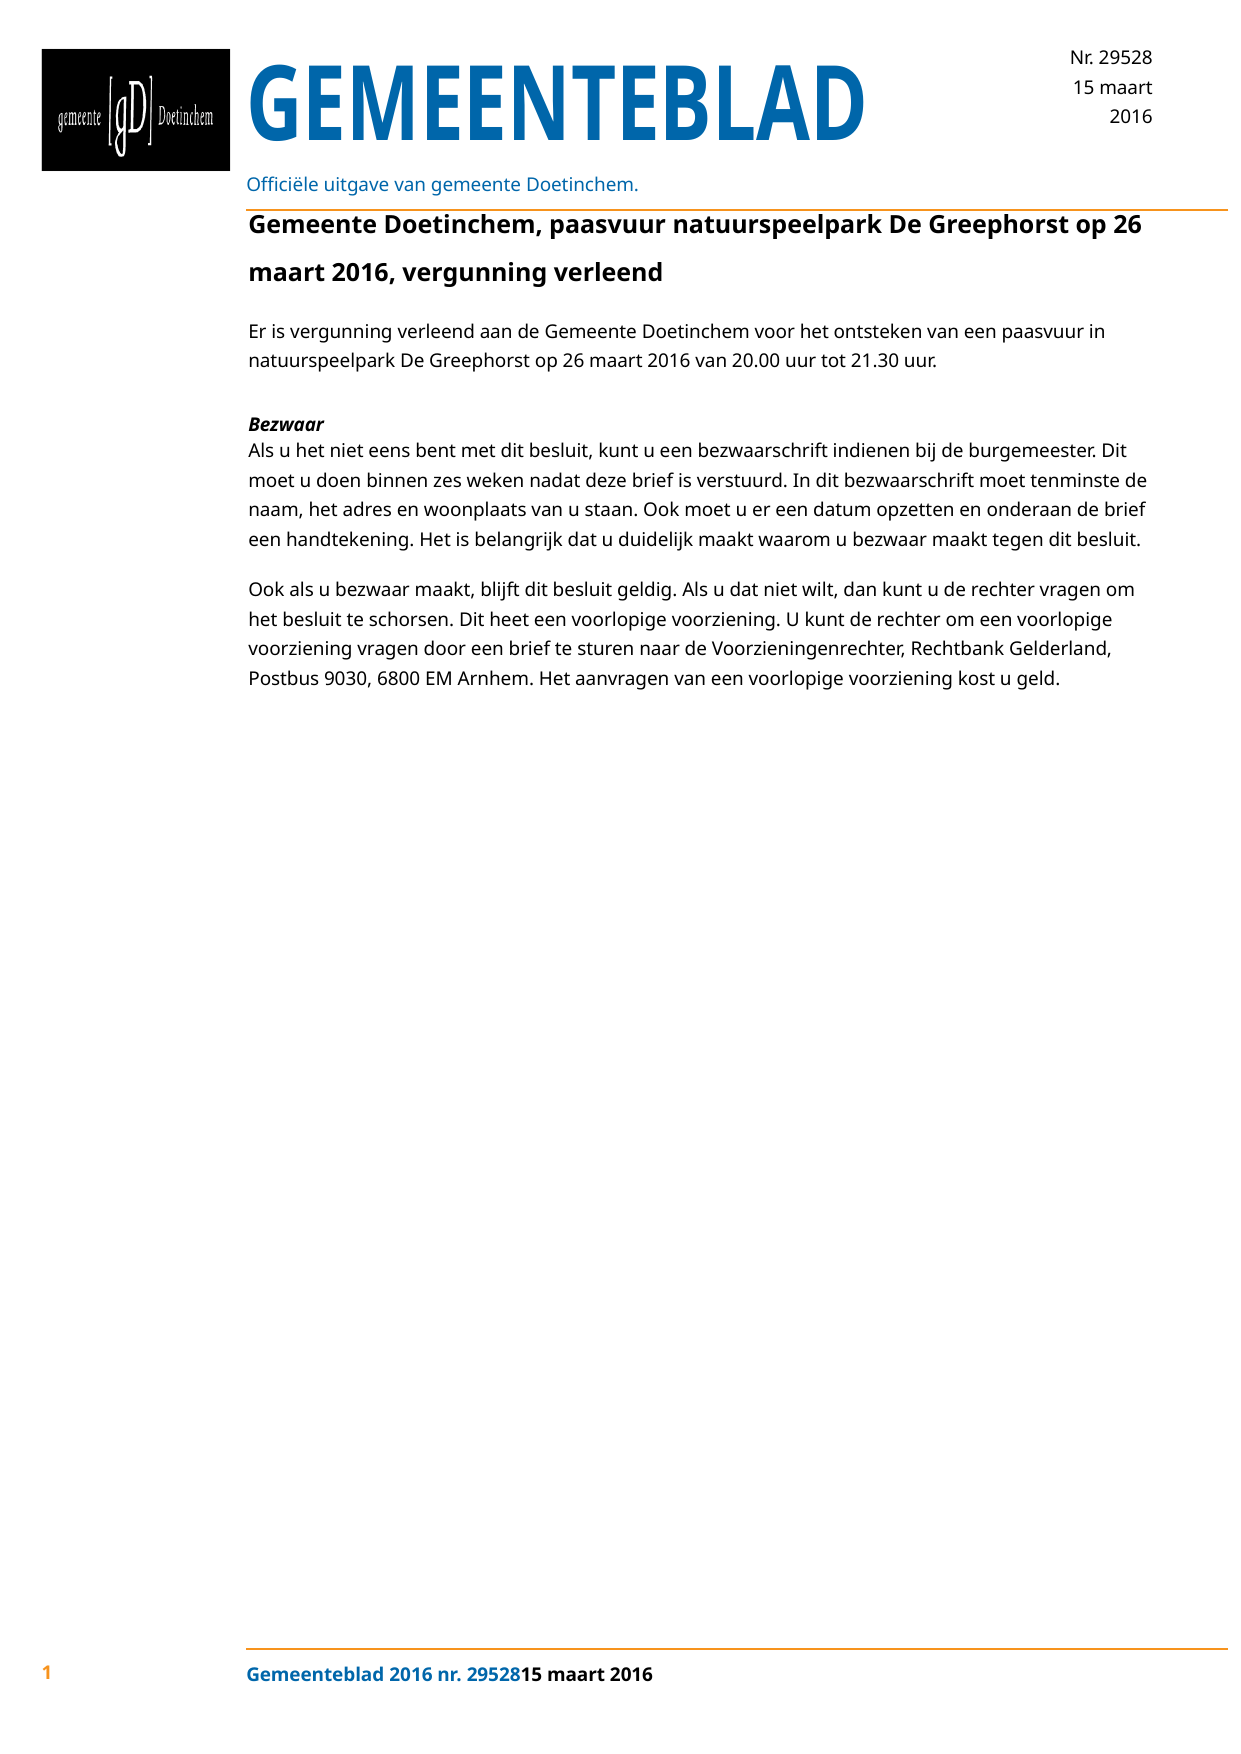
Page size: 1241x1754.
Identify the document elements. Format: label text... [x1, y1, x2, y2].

text Bezwaar [248, 411, 1152, 437]
text Gemeente Doetinchem, paasvuur natuurspeelpark De Greephorst op 26 maart 2016, vergunning verleend [248, 211, 1152, 288]
text Als u het niet eens bent met dit besluit, kunt u een bezwaarschrift indienen bij de burgemeester. Dit moet u doen binnen zes weken nadat deze brief is verstuurd. In dit bezwaarschrift moet tenminste de naam, het adres en woonplaats van u staan. Ook moet u er een datum opzetten en onderaan de brief een handtekening. Het is belangrijk dat u duidelijk maakt waarom u bezwaar maakt tegen dit besluit. [248, 437, 1152, 552]
text Er is vergunning verleend aan de Gemeente Doetinchem voor het ontsteken van een paasvuur in natuurspeelpark De Greephorst op 26 maart 2016 van 20.00 uur tot 21.30 uur. [248, 318, 1152, 373]
picture [41, 47, 231, 172]
text Ook als u bezwaar maakt, blijft dit besluit geldig. Als u dat niet wilt, dan kunt u de rechter vragen om het besluit te schorsen. Dit heet een voorlopige voorziening. U kunt de rechter om een voorlopige voorziening vragen door een brief te sturen naar de Voorzieningenrechter, Rechtbank Gelderland, Postbus 9030, 6800 EM Arnhem. Het aanvragen van een voorlopige voorziening kost u geld. [248, 576, 1152, 691]
